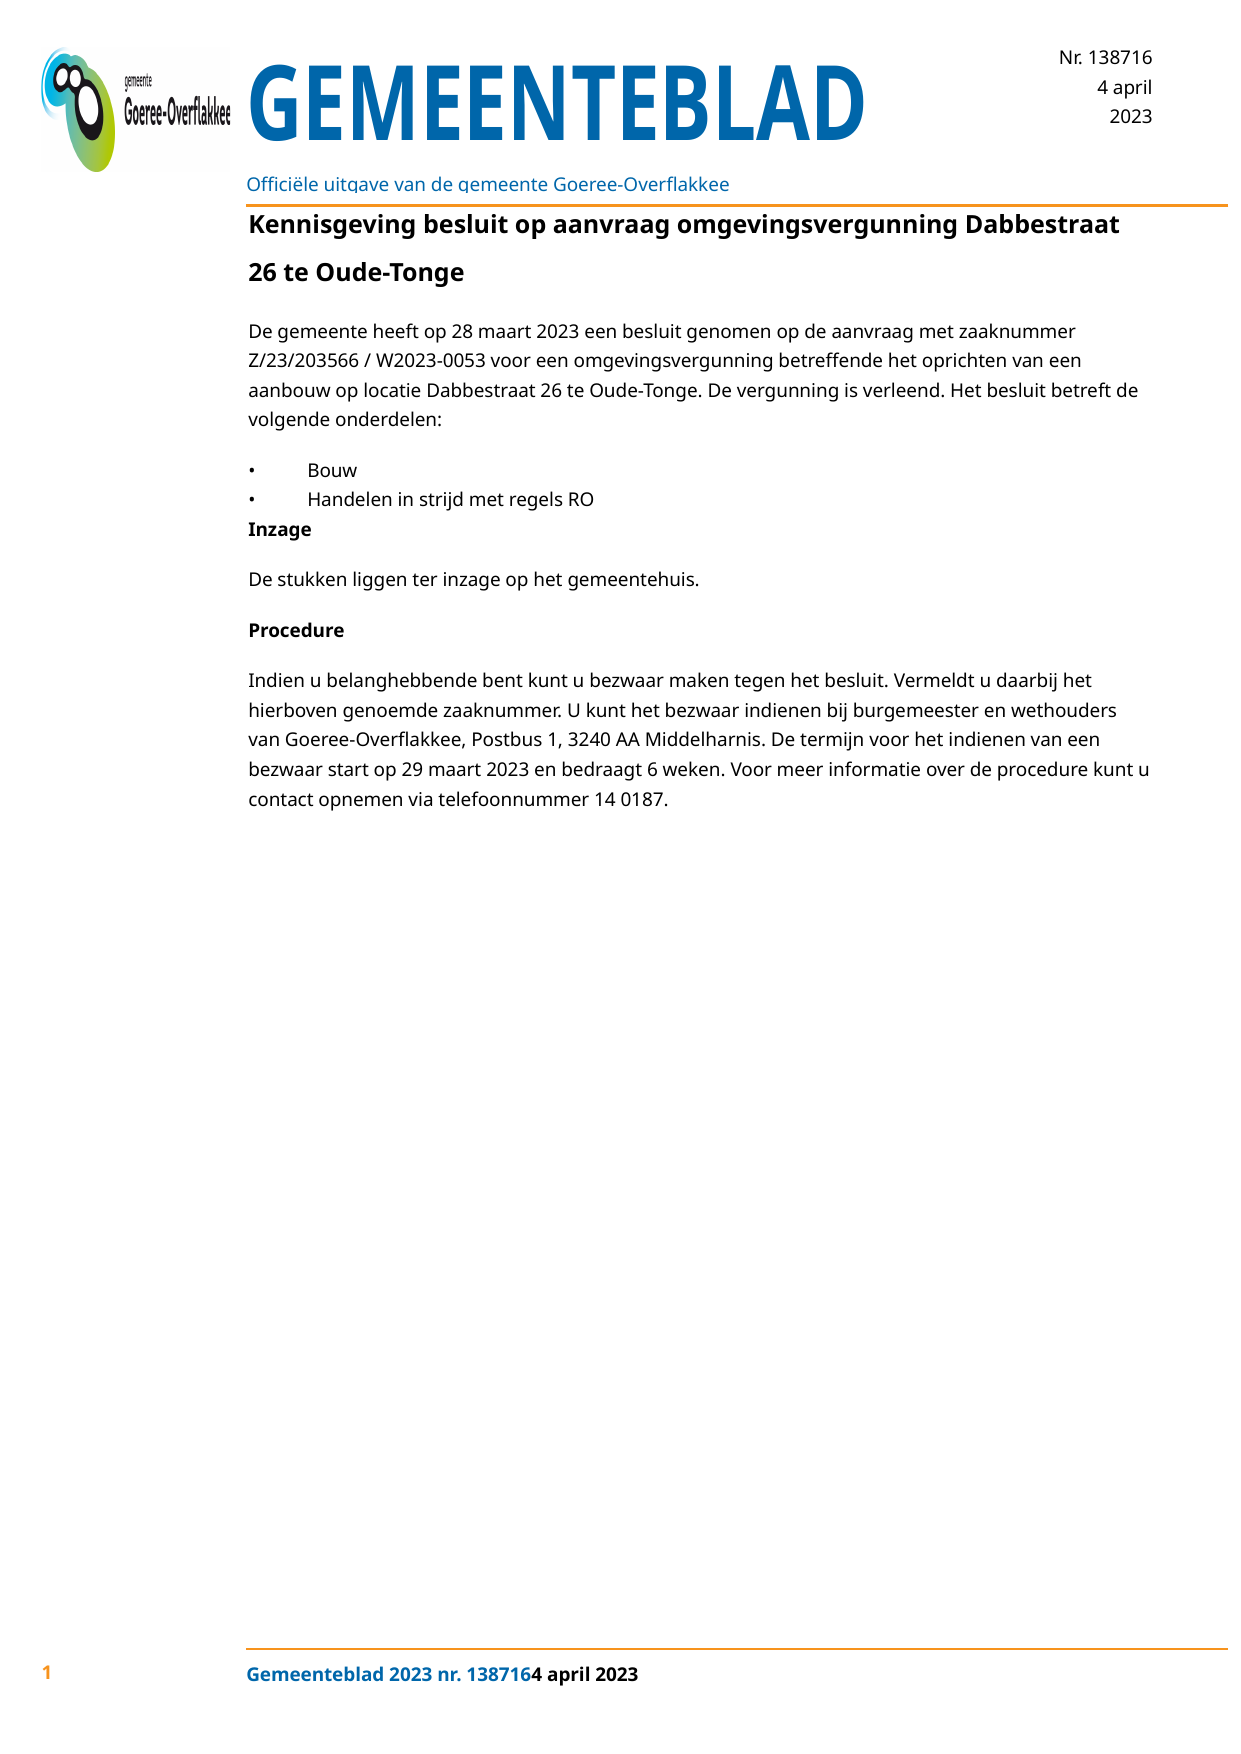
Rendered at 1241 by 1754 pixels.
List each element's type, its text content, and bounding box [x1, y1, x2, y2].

text De gemeente heeft op 28 maart 2023 een besluit genomen op de aanvraag met zaaknummer Z/23/203566 / W2023-0053 voor een omgevingsvergunning betreffende het oprichten van een aanbouw op locatie Dabbestraat 26 te Oude-Tonge. De vergunning is verleend. Het besluit betreft de volgende onderdelen: [248, 318, 1152, 432]
text Procedure [248, 617, 1152, 643]
picture [41, 47, 231, 172]
text Indien u belanghebbende bent kunt u bezwaar maken tegen het besluit. Vermeldt u daarbij het hierboven genoemde zaaknummer. U kunt het bezwaar indienen bij burgemeester en wethouders van Goeree-Overflakkee, Postbus 1, 3240 AA Middelharnis. De termijn voor het indienen van een bezwaar start op 29 maart 2023 en bedraagt 6 weken. Voor meer informatie over de procedure kunt u contact opnemen via telefoonnummer 14 0187. [248, 667, 1152, 812]
list Handelen in strijd met regels RO [248, 487, 1152, 512]
list Bouw [248, 457, 1152, 483]
text Kennisgeving besluit op aanvraag omgevingsvergunning Dabbestraat 26 te Oude-Tonge [248, 207, 1152, 288]
text De stukken liggen ter inzage op het gemeentehuis. [248, 567, 1152, 592]
text Inzage [248, 516, 1152, 542]
